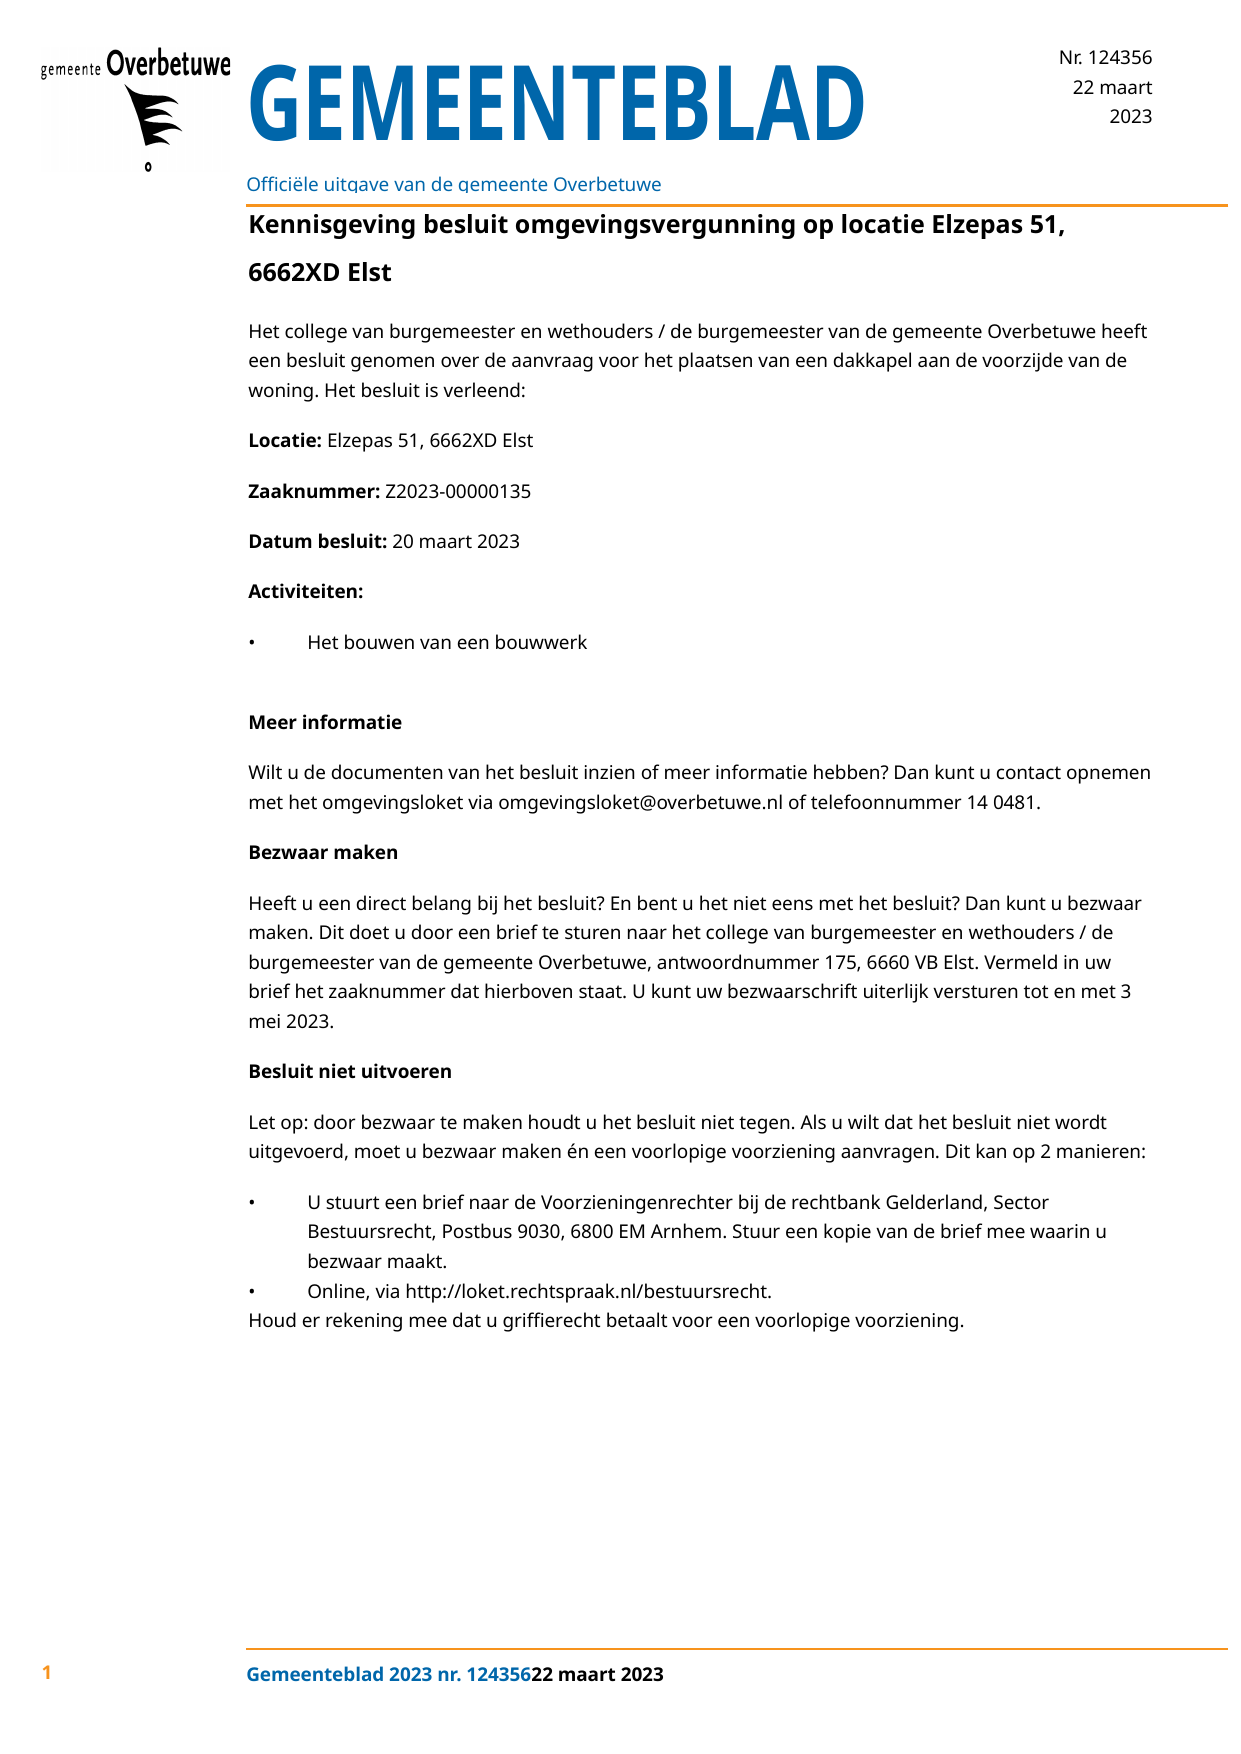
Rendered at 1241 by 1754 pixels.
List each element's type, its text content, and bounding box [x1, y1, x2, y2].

list U stuurt een brief naar de Voorzieningenrechter bij de rechtbank Gelderland, Sector Bestuursrecht, Postbus 9030, 6800 EM Arnhem. Stuur een kopie van de brief mee waarin u bezwaar maakt. [248, 1189, 1152, 1274]
text Datum besluit: 20 maart 2023 [248, 528, 1152, 554]
text Locatie: Elzepas 51, 6662XD Elst [248, 427, 1152, 453]
text Meer informatie [248, 709, 1152, 735]
text Houd er rekening mee dat u griffierecht betaalt voor een voorlopige voorziening. [248, 1307, 1152, 1333]
list Het bouwen van een bouwwerk [248, 629, 1152, 655]
text Zaaknummer: Z2023-00000135 [248, 478, 1152, 504]
list Online, via http://loket.rechtspraak.nl/bestuursrecht. [248, 1278, 1152, 1304]
text Let op: door bezwaar te maken houdt u het besluit niet tegen. Als u wilt dat het besluit niet wordt uitgevoerd, moet u bezwaar maken én een voorlopige voorziening aanvragen. Dit kan op 2 manieren: [248, 1109, 1152, 1164]
text Bezwaar maken [248, 839, 1152, 865]
text Het college van burgemeester en wethouders / de burgemeester van de gemeente Overbetuwe heeft een besluit genomen over de aanvraag voor het plaatsen van een dakkapel aan de voorzijde van de woning. Het besluit is verleend: [248, 318, 1152, 403]
text Heeft u een direct belang bij het besluit? En bent u het niet eens met het besluit? Dan kunt u bezwaar maken. Dit doet u door een brief te sturen naar het college van burgemeester en wethouders / de burgemeester van de gemeente Overbetuwe, antwoordnummer 175, 6660 VB Elst. Vermeld in uw brief het zaaknummer dat hierboven staat. U kunt uw bezwaarschrift uiterlijk versturen tot en met 3 mei 2023. [248, 890, 1152, 1034]
text Kennisgeving besluit omgevingsvergunning op locatie Elzepas 51, 6662XD Elst [248, 207, 1152, 288]
text Wilt u de documenten van het besluit inzien of meer informatie hebben? Dan kunt u contact opnemen met het omgevingsloket via omgevingsloket@overbetuwe.nl of telefoonnummer 14 0481. [248, 759, 1152, 815]
text Activiteiten: [248, 579, 1152, 604]
picture [41, 47, 231, 172]
text Besluit niet uitvoeren [248, 1059, 1152, 1084]
